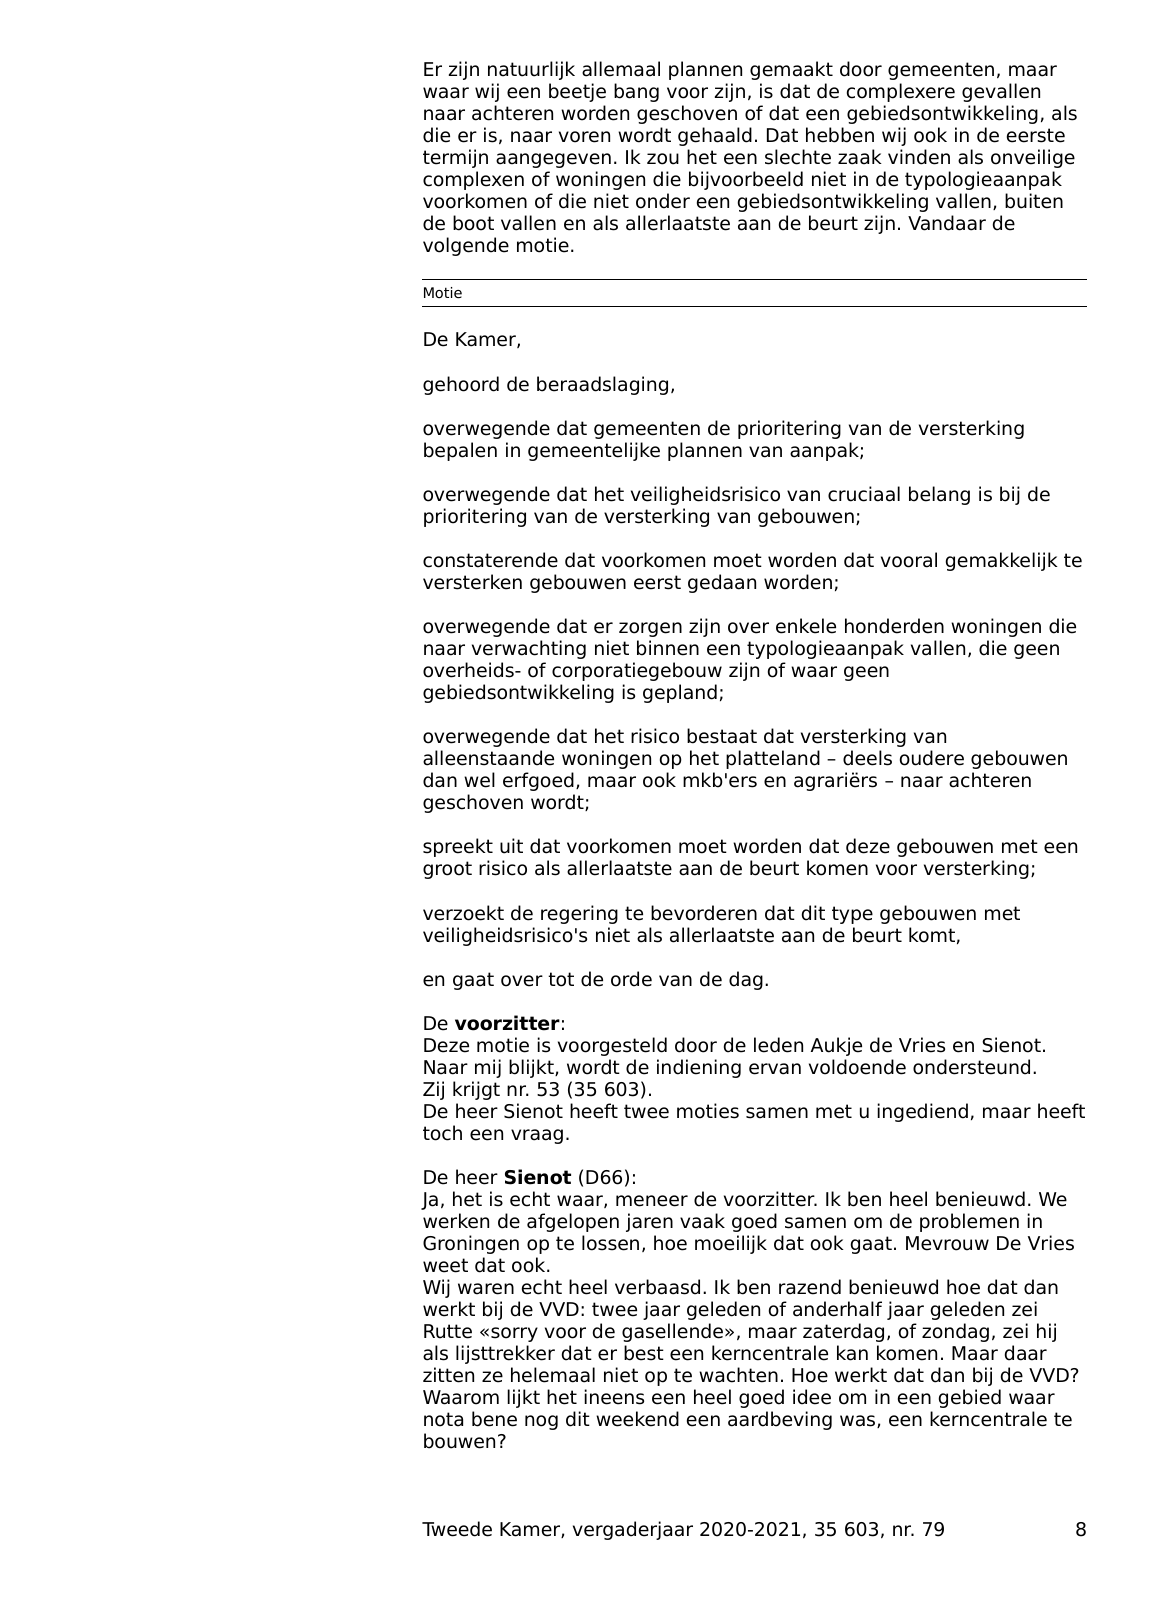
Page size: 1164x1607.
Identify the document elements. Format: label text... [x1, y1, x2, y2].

text gehoord de beraadslaging, [422, 373, 1087, 396]
text De heer Sienot (D66): [422, 1167, 1087, 1189]
text overwegende dat gemeenten de prioritering van de versterking bepalen in gemeentelijke plannen van aanpak; [422, 418, 1087, 462]
text Zij krijgt nr. 53 (35 603). [422, 1079, 1087, 1101]
text Er zijn natuurlijk allemaal plannen gemaakt door gemeenten, maar waar wij een beetje bang voor zijn, is dat de complexere gevallen naar achteren worden geschoven of dat een gebiedsontwikkeling, als die er is, naar voren wordt gehaald. Dat hebben wij ook in de eerste termijn aangegeven. Ik zou het een slechte zaak vinden als onveilige complexen of woningen die bijvoorbeeld niet in de typologieaanpak voorkomen of die niet onder een gebiedsontwikkeling vallen, buiten de boot vallen en als allerlaatste aan de beurt zijn. Vandaar de volgende motie. [422, 59, 1087, 257]
text overwegende dat het risico bestaat dat versterking van alleenstaande woningen op het platteland – deels oudere gebouwen dan wel erfgoed, maar ook mkb'ers en agrariërs – naar achteren geschoven wordt; [422, 726, 1087, 814]
text en gaat over tot de orde van de dag. [422, 969, 1087, 991]
text verzoekt de regering te bevorderen dat dit type gebouwen met veiligheidsrisico's niet als allerlaatste aan de beurt komt, [422, 902, 1087, 946]
text overwegende dat het veiligheidsrisico van cruciaal belang is bij de prioritering van de versterking van gebouwen; [422, 484, 1087, 528]
text De Kamer, [422, 329, 1087, 351]
text spreekt uit dat voorkomen moet worden dat deze gebouwen met een groot risico als allerlaatste aan de beurt komen voor versterking; [422, 836, 1087, 880]
text overwegende dat er zorgen zijn over enkele honderden woningen die naar verwachting niet binnen een typologieaanpak vallen, die geen overheids- of corporatiegebouw zijn of waar geen gebiedsontwikkeling is gepland; [422, 616, 1087, 704]
text De heer Sienot heeft twee moties samen met u ingediend, maar heeft toch een vraag. [422, 1101, 1087, 1145]
table_header Motie [422, 280, 1087, 306]
text Ja, het is echt waar, meneer de voorzitter. Ik ben heel benieuwd. We werken de afgelopen jaren vaak goed samen om de problemen in Groningen op te lossen, hoe moeilijk dat ook gaat. Mevrouw De Vries weet dat ook. [422, 1189, 1087, 1277]
text constaterende dat voorkomen moet worden dat vooral gemakkelijk te versterken gebouwen eerst gedaan worden; [422, 550, 1087, 594]
text Wij waren echt heel verbaasd. Ik ben razend benieuwd hoe dat dan werkt bij de VVD: twee jaar geleden of anderhalf jaar geleden zei Rutte «sorry voor de gasellende», maar zaterdag, of zondag, zei hij als lijsttrekker dat er best een kerncentrale kan komen. Maar daar zitten ze helemaal niet op te wachten. Hoe werkt dat dan bij de VVD? Waarom lijkt het ineens een heel goed idee om in een gebied waar nota bene nog dit weekend een aardbeving was, een kerncentrale te bouwen? [422, 1277, 1087, 1453]
text De voorzitter: [422, 1013, 1087, 1035]
text Deze motie is voorgesteld door de leden Aukje de Vries en Sienot. Naar mij blijkt, wordt de indiening ervan voldoende ondersteund. [422, 1035, 1087, 1079]
